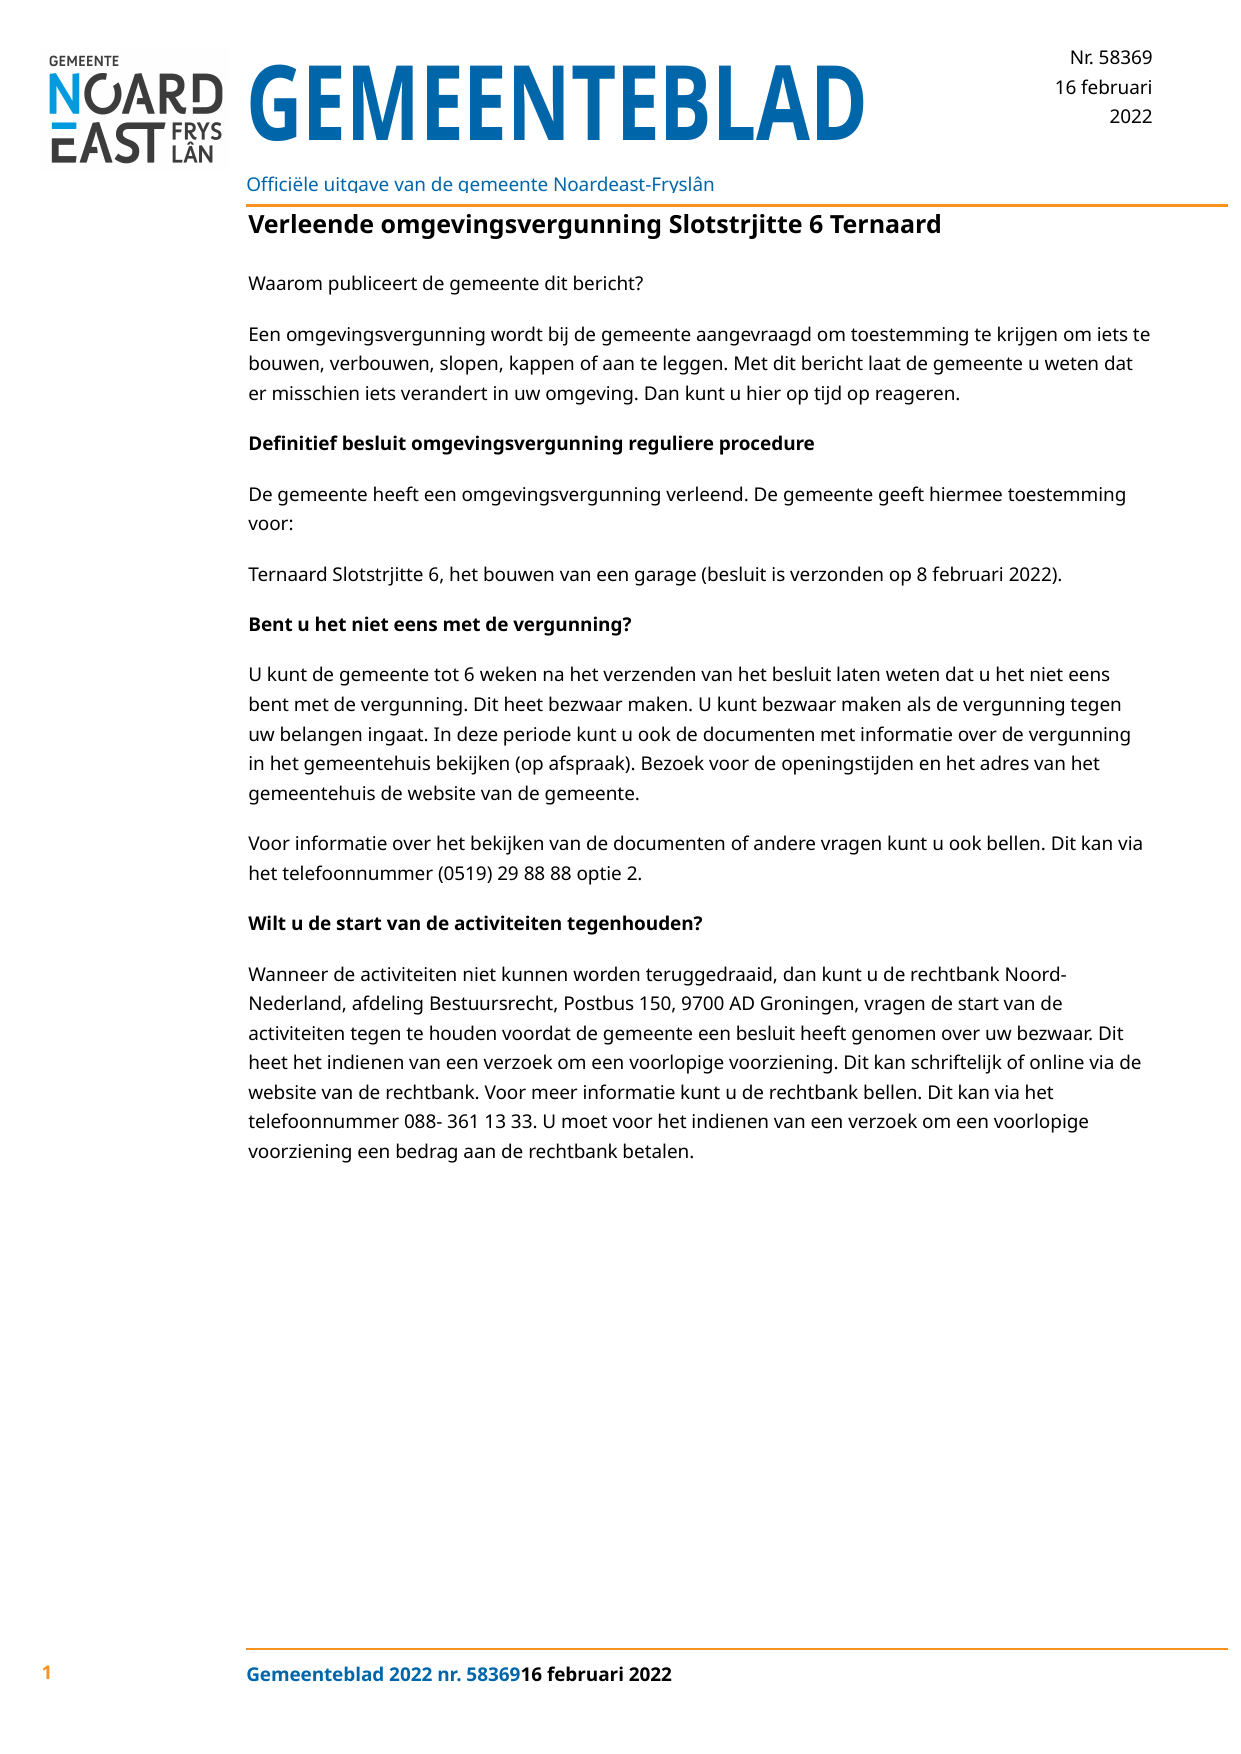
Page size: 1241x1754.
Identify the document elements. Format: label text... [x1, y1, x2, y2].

text Voor informatie over het bekijken van de documenten of andere vragen kunt u ook bellen. Dit kan via het telefoonnummer (0519) 29 88 88 optie 2. [248, 830, 1152, 886]
text Wanneer de activiteiten niet kunnen worden teruggedraaid, dan kunt u de rechtbank Noord-Nederland, afdeling Bestuursrecht, Postbus 150, 9700 AD Groningen, vragen de start van de activiteiten tegen te houden voordat de gemeente een besluit heeft genomen over uw bezwaar. Dit heet het indienen van een verzoek om een voorlopige voorziening. Dit kan schriftelijk of online via de website van de rechtbank. Voor meer informatie kunt u de rechtbank bellen. Dit kan via het telefoonnummer 088- 361 13 33. U moet voor het indienen van een verzoek om een voorlopige voorziening een bedrag aan de rechtbank betalen. [248, 961, 1152, 1164]
text Ternaard Slotstrjitte 6, het bouwen van een garage (besluit is verzonden op 8 februari 2022). [248, 561, 1152, 586]
text Waarom publiceert de gemeente dit bericht? [248, 270, 1152, 296]
text De gemeente heeft een omgevingsvergunning verleend. De gemeente geeft hiermee toestemming voor: [248, 481, 1152, 536]
text Een omgevingsvergunning wordt bij de gemeente aangevraagd om toestemming te krijgen om iets te bouwen, verbouwen, slopen, kappen of aan te leggen. Met dit bericht laat de gemeente u weten dat er misschien iets verandert in uw omgeving. Dan kunt u hier op tijd op reageren. [248, 321, 1152, 406]
picture [41, 47, 231, 172]
text U kunt de gemeente tot 6 weken na het verzenden van het besluit laten weten dat u het niet eens bent met de vergunning. Dit heet bezwaar maken. U kunt bezwaar maken als de vergunning tegen uw belangen ingaat. In deze periode kunt u ook de documenten met informatie over de vergunning in het gemeentehuis bekijken (op afspraak). Bezoek voor de openingstijden en het adres van het gemeentehuis de website van de gemeente. [248, 662, 1152, 806]
text Verleende omgevingsvergunning Slotstrjitte 6 Ternaard [248, 207, 1152, 241]
text Bent u het niet eens met de vergunning? [248, 611, 1152, 637]
text Definitief besluit omgevingsvergunning reguliere procedure [248, 430, 1152, 456]
text Wilt u de start van de activiteiten tegenhouden? [248, 910, 1152, 936]
